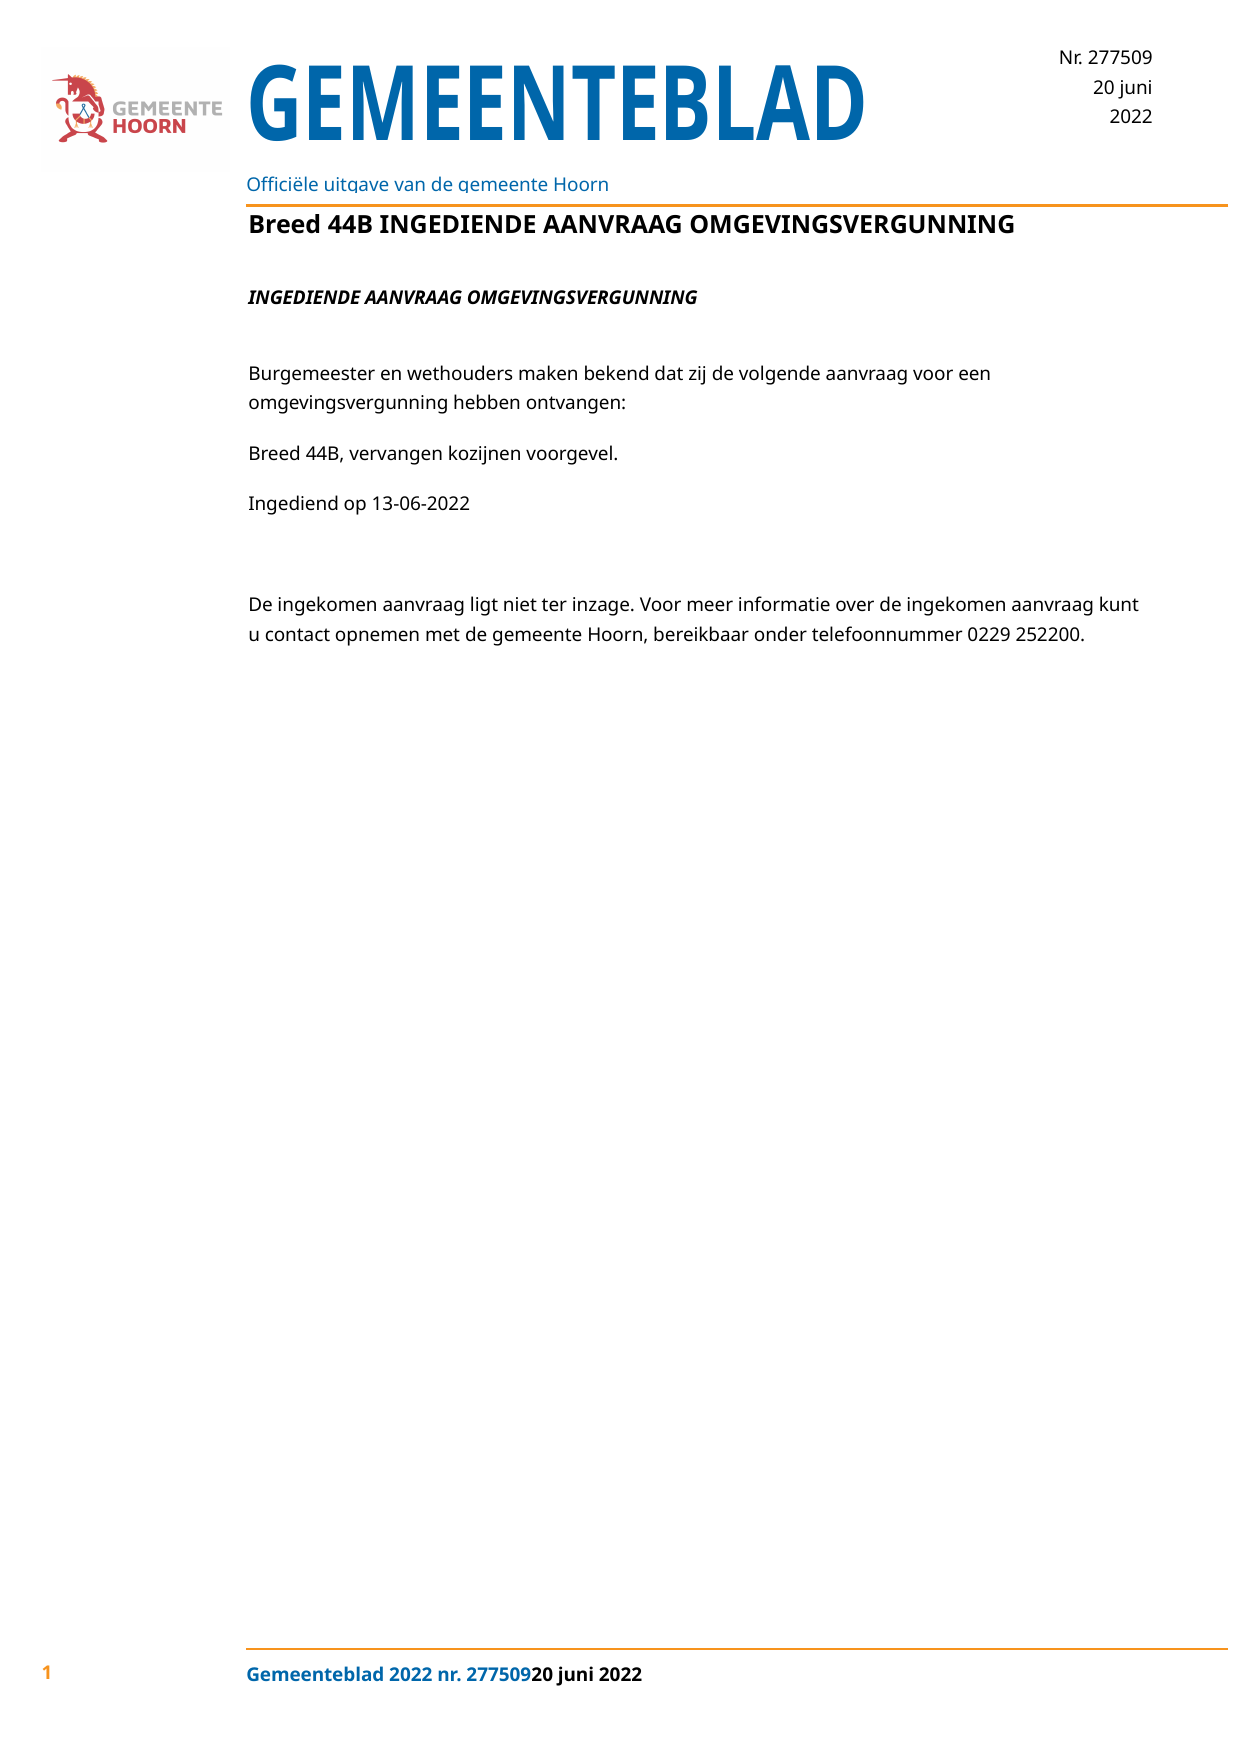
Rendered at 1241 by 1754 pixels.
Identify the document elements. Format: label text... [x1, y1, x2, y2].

text Breed 44B, vervangen kozijnen voorgevel. [248, 440, 1152, 466]
text INGEDIENDE AANVRAAG OMGEVINGSVERGUNNING [248, 284, 1152, 309]
text Burgemeester en wethouders maken bekend dat zij de volgende aanvraag voor een omgevingsvergunning hebben ontvangen: [248, 360, 1152, 415]
text De ingekomen aanvraag ligt niet ter inzage. Voor meer informatie over de ingekomen aanvraag kunt u contact opnemen met de gemeente Hoorn, bereikbaar onder telefoonnummer 0229 252200. [248, 591, 1152, 647]
text Breed 44B INGEDIENDE AANVRAAG OMGEVINGSVERGUNNING [248, 207, 1152, 241]
picture [41, 47, 231, 172]
text Ingediend op 13-06-2022 [248, 490, 1152, 516]
